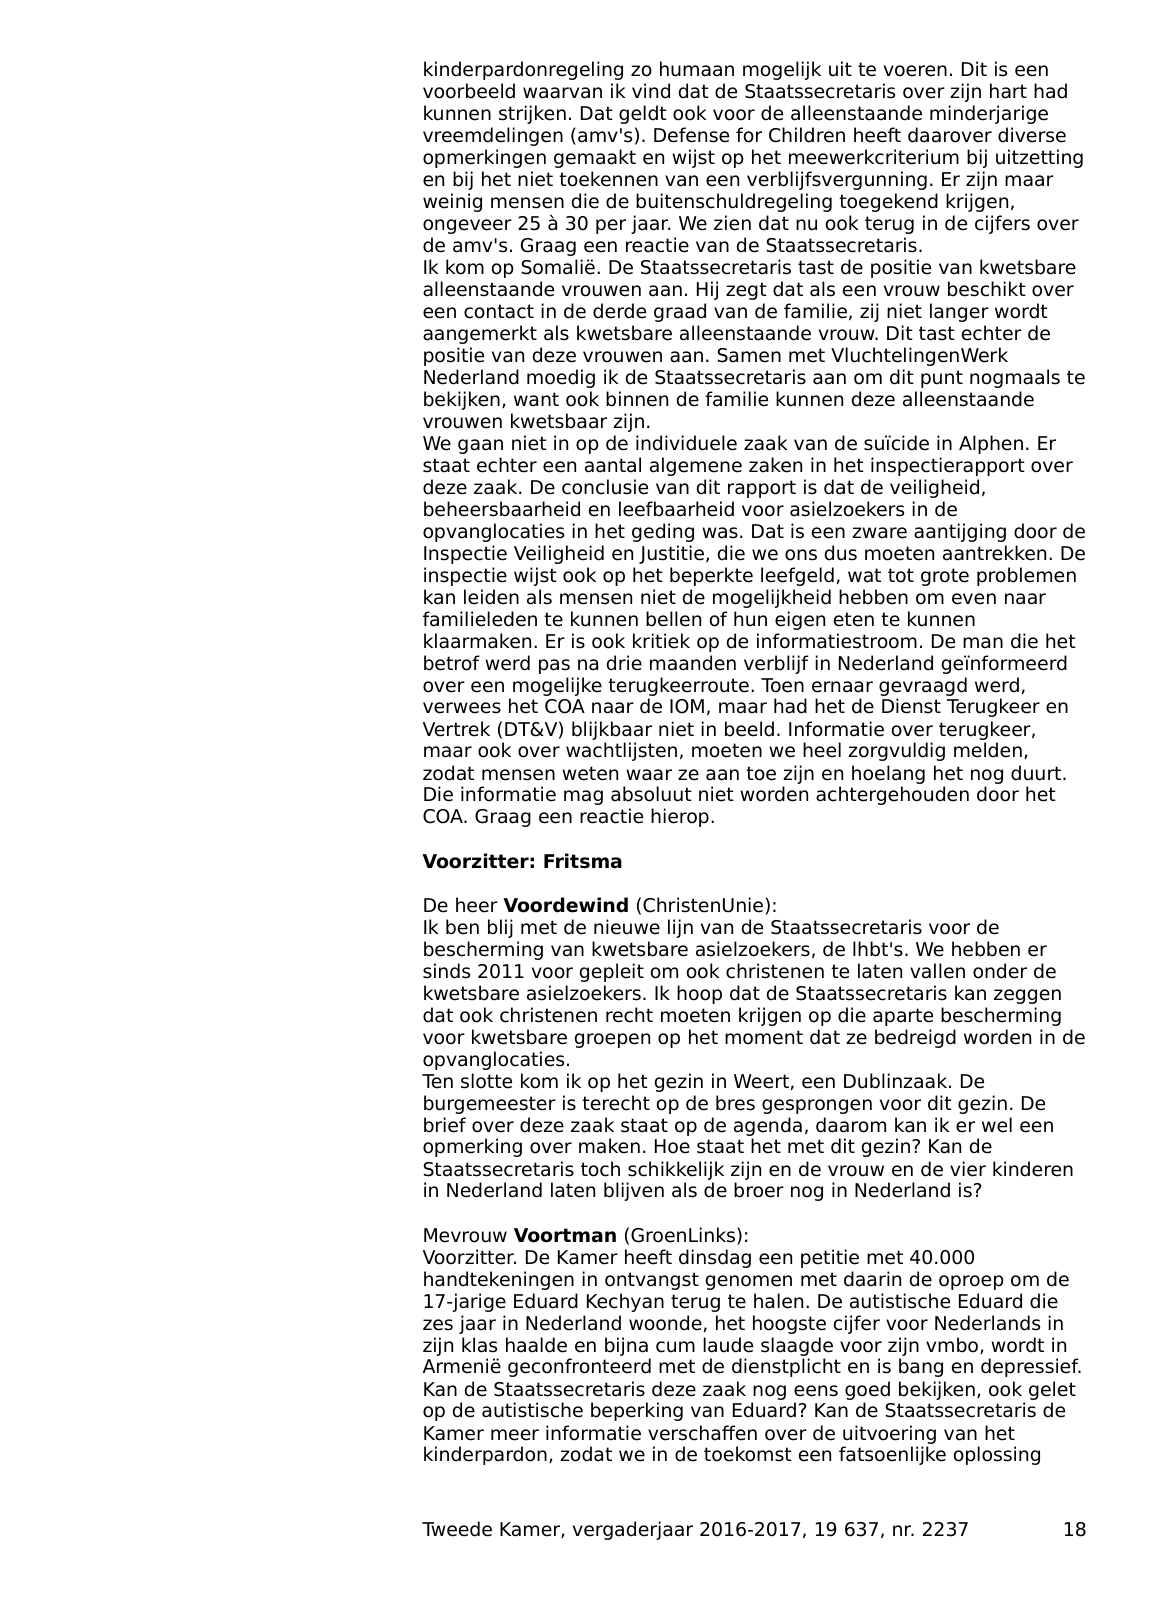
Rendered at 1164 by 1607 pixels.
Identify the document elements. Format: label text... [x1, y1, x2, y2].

text Ik kom op Somalië. De Staatssecretaris tast de positie van kwetsbare alleenstaande vrouwen aan. Hij zegt dat als een vrouw beschikt over een contact in de derde graad van de familie, zij niet langer wordt aangemerkt als kwetsbare alleenstaande vrouw. Dit tast echter de positie van deze vrouwen aan. Samen met VluchtelingenWerk Nederland moedig ik de Staatssecretaris aan om dit punt nogmaals te bekijken, want ook binnen de familie kunnen deze alleenstaande vrouwen kwetsbaar zijn. [422, 257, 1087, 433]
subtitle Voorzitter: Fritsma [422, 851, 1087, 872]
text Mevrouw Voortman (GroenLinks): [422, 1224, 1087, 1247]
text Ik ben blij met de nieuwe lijn van de Staatssecretaris voor de bescherming van kwetsbare asielzoekers, de lhbt's. We hebben er sinds 2011 voor gepleit om ook christenen te laten vallen onder de kwetsbare asielzoekers. Ik hoop dat de Staatssecretaris kan zeggen dat ook christenen recht moeten krijgen op die aparte bescherming voor kwetsbare groepen op het moment dat ze bedreigd worden in de opvanglocaties. [422, 917, 1087, 1071]
text Voorzitter. De Kamer heeft dinsdag een petitie met 40.000 handtekeningen in ontvangst genomen met daarin de oproep om de 17-jarige Eduard Kechyan terug te halen. De autistische Eduard die zes jaar in Nederland woonde, het hoogste cijfer voor Nederlands in zijn klas haalde en bijna cum laude slaagde voor zijn vmbo, wordt in Armenië geconfronteerd met de dienstplicht en is bang en depressief. Kan de Staatssecretaris deze zaak nog eens goed bekijken, ook gelet op de autistische beperking van Eduard? Kan de Staatssecretaris de Kamer meer informatie verschaffen over de uitvoering van het kinderpardon, zodat we in de toekomst een fatsoenlijke oplossing [422, 1247, 1087, 1466]
text We gaan niet in op de individuele zaak van de suïcide in Alphen. Er staat echter een aantal algemene zaken in het inspectierapport over deze zaak. De conclusie van dit rapport is dat de veiligheid, beheersbaarheid en leefbaarheid voor asielzoekers in de opvanglocaties in het geding was. Dat is een zware aantijging door de Inspectie Veiligheid en Justitie, die we ons dus moeten aantrekken. De inspectie wijst ook op het beperkte leefgeld, wat tot grote problemen kan leiden als mensen niet de mogelijkheid hebben om even naar familieleden te kunnen bellen of hun eigen eten te kunnen klaarmaken. Er is ook kritiek op de informatiestroom. De man die het betrof werd pas na drie maanden verblijf in Nederland geïnformeerd over een mogelijke terugkeerroute. Toen ernaar gevraagd werd, verwees het COA naar de IOM, maar had het de Dienst Terugkeer en Vertrek (DT&V) blijkbaar niet in beeld. Informatie over terugkeer, maar ook over wachtlijsten, moeten we heel zorgvuldig melden, zodat mensen weten waar ze aan toe zijn en hoelang het nog duurt. Die informatie mag absoluut niet worden achtergehouden door het COA. Graag een reactie hierop. [422, 433, 1087, 828]
text De heer Voordewind (ChristenUnie): [422, 895, 1087, 917]
text Ten slotte kom ik op het gezin in Weert, een Dublinzaak. De burgemeester is terecht op de bres gesprongen voor dit gezin. De brief over deze zaak staat op de agenda, daarom kan ik er wel een opmerking over maken. Hoe staat het met dit gezin? Kan de Staatssecretaris toch schikkelijk zijn en de vrouw en de vier kinderen in Nederland laten blijven als de broer nog in Nederland is? [422, 1071, 1087, 1202]
text kinderpardonregeling zo humaan mogelijk uit te voeren. Dit is een voorbeeld waarvan ik vind dat de Staatssecretaris over zijn hart had kunnen strijken. Dat geldt ook voor de alleenstaande minderjarige vreemdelingen (amv's). Defense for Children heeft daarover diverse opmerkingen gemaakt en wijst op het meewerkcriterium bij uitzetting en bij het niet toekennen van een verblijfsvergunning. Er zijn maar weinig mensen die de buitenschuldregeling toegekend krijgen, ongeveer 25 à 30 per jaar. We zien dat nu ook terug in de cijfers over de amv's. Graag een reactie van de Staatssecretaris. [422, 59, 1087, 257]
